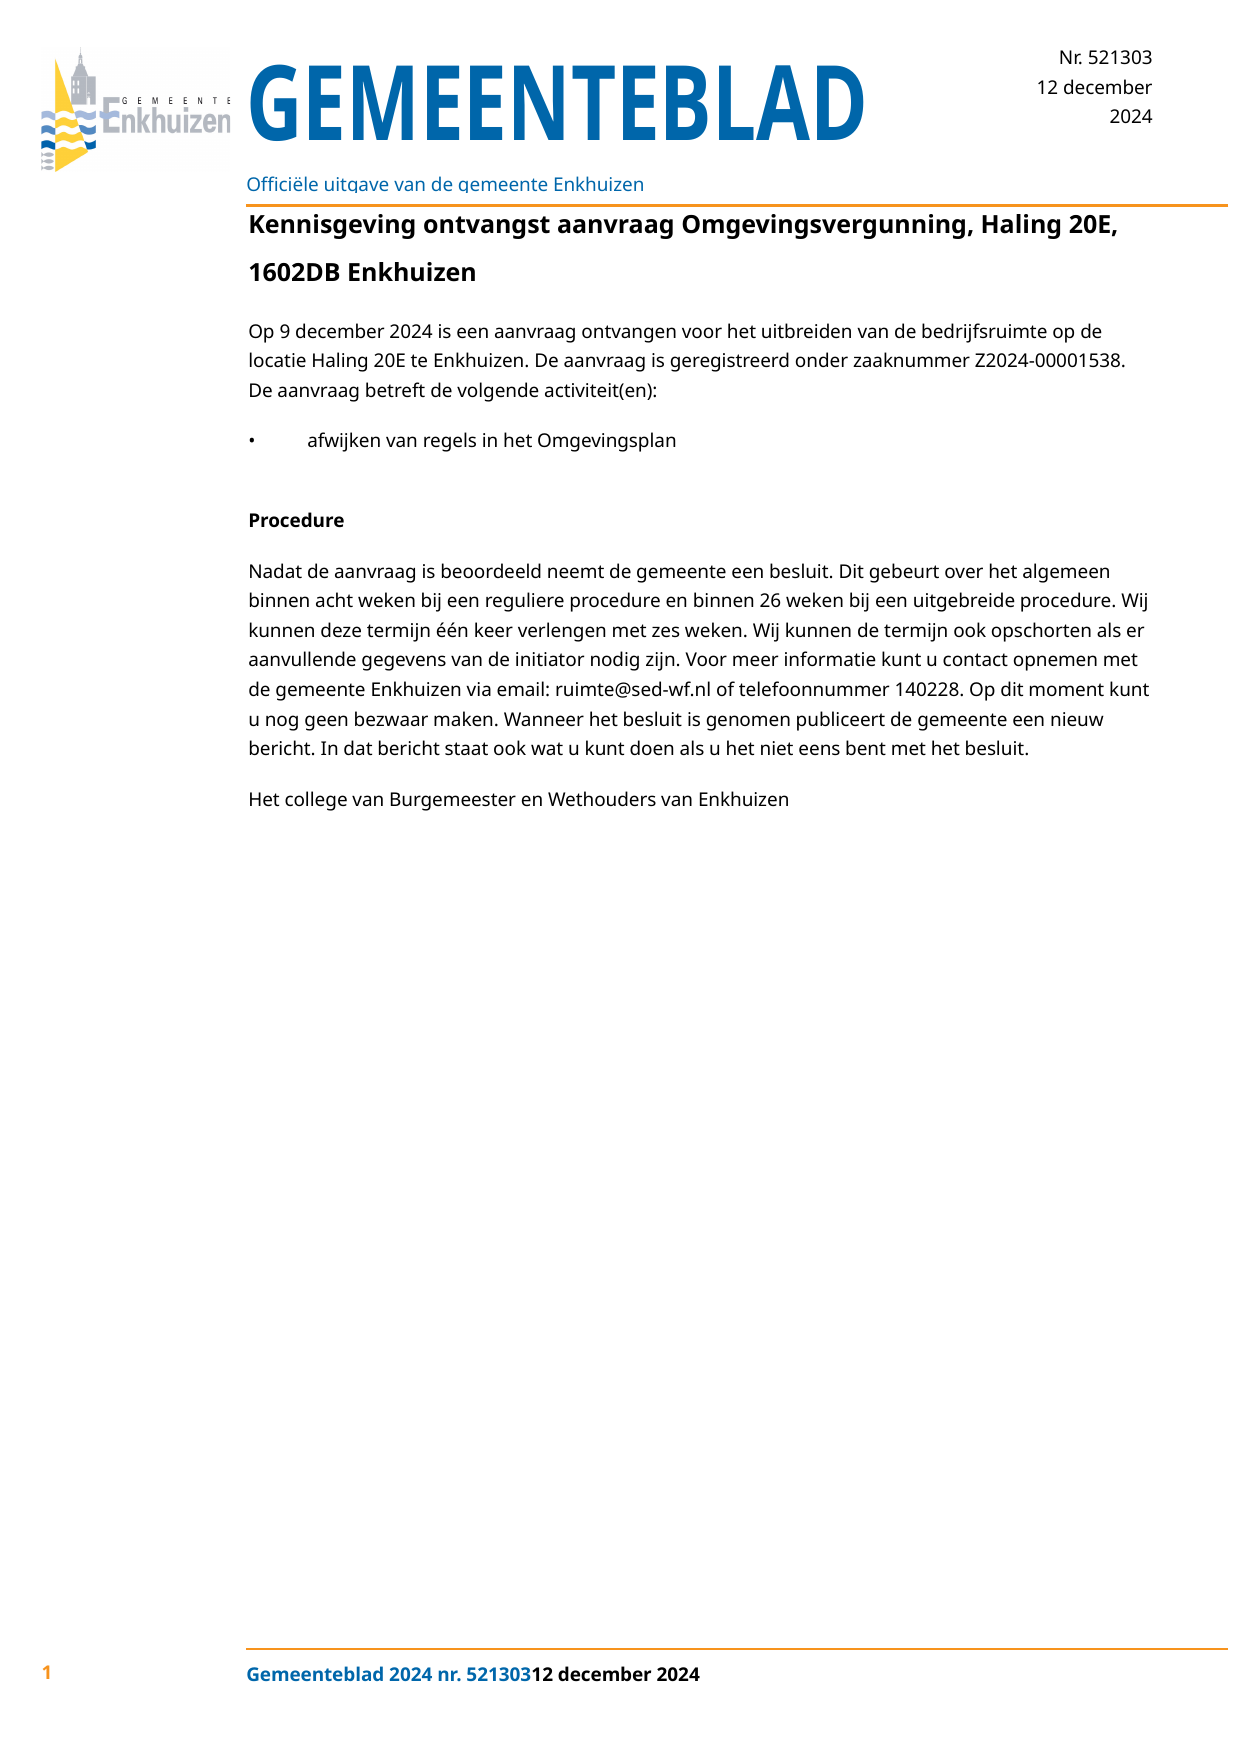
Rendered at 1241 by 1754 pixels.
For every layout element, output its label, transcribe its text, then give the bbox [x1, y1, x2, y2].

picture [41, 47, 231, 172]
text Nadat de aanvraag is beoordeeld neemt de gemeente een besluit. Dit gebeurt over het algemeen binnen acht weken bij een reguliere procedure en binnen 26 weken bij een uitgebreide procedure. Wij kunnen deze termijn één keer verlengen met zes weken. Wij kunnen de termijn ook opschorten als er aanvullende gegevens van de initiator nodig zijn. Voor meer informatie kunt u contact opnemen met de gemeente Enkhuizen via email: ruimte@sed-wf.nl of telefoonnummer 140228. Op dit moment kunt u nog geen bezwaar maken. Wanneer het besluit is genomen publiceert de gemeente een nieuw bericht. In dat bericht staat ook wat u kunt doen als u het niet eens bent met het besluit. [248, 558, 1152, 761]
text Het college van Burgemeester en Wethouders van Enkhuizen [248, 786, 1152, 812]
list afwijken van regels in het Omgevingsplan [248, 427, 1152, 453]
text Kennisgeving ontvangst aanvraag Omgevingsvergunning, Haling 20E, 1602DB Enkhuizen [248, 207, 1152, 288]
text Procedure [248, 507, 1152, 533]
text Op 9 december 2024 is een aanvraag ontvangen voor het uitbreiden van de bedrijfsruimte op de locatie Haling 20E te Enkhuizen. De aanvraag is geregistreerd onder zaaknummer Z2024-00001538. De aanvraag betreft de volgende activiteit(en): [248, 318, 1152, 403]
